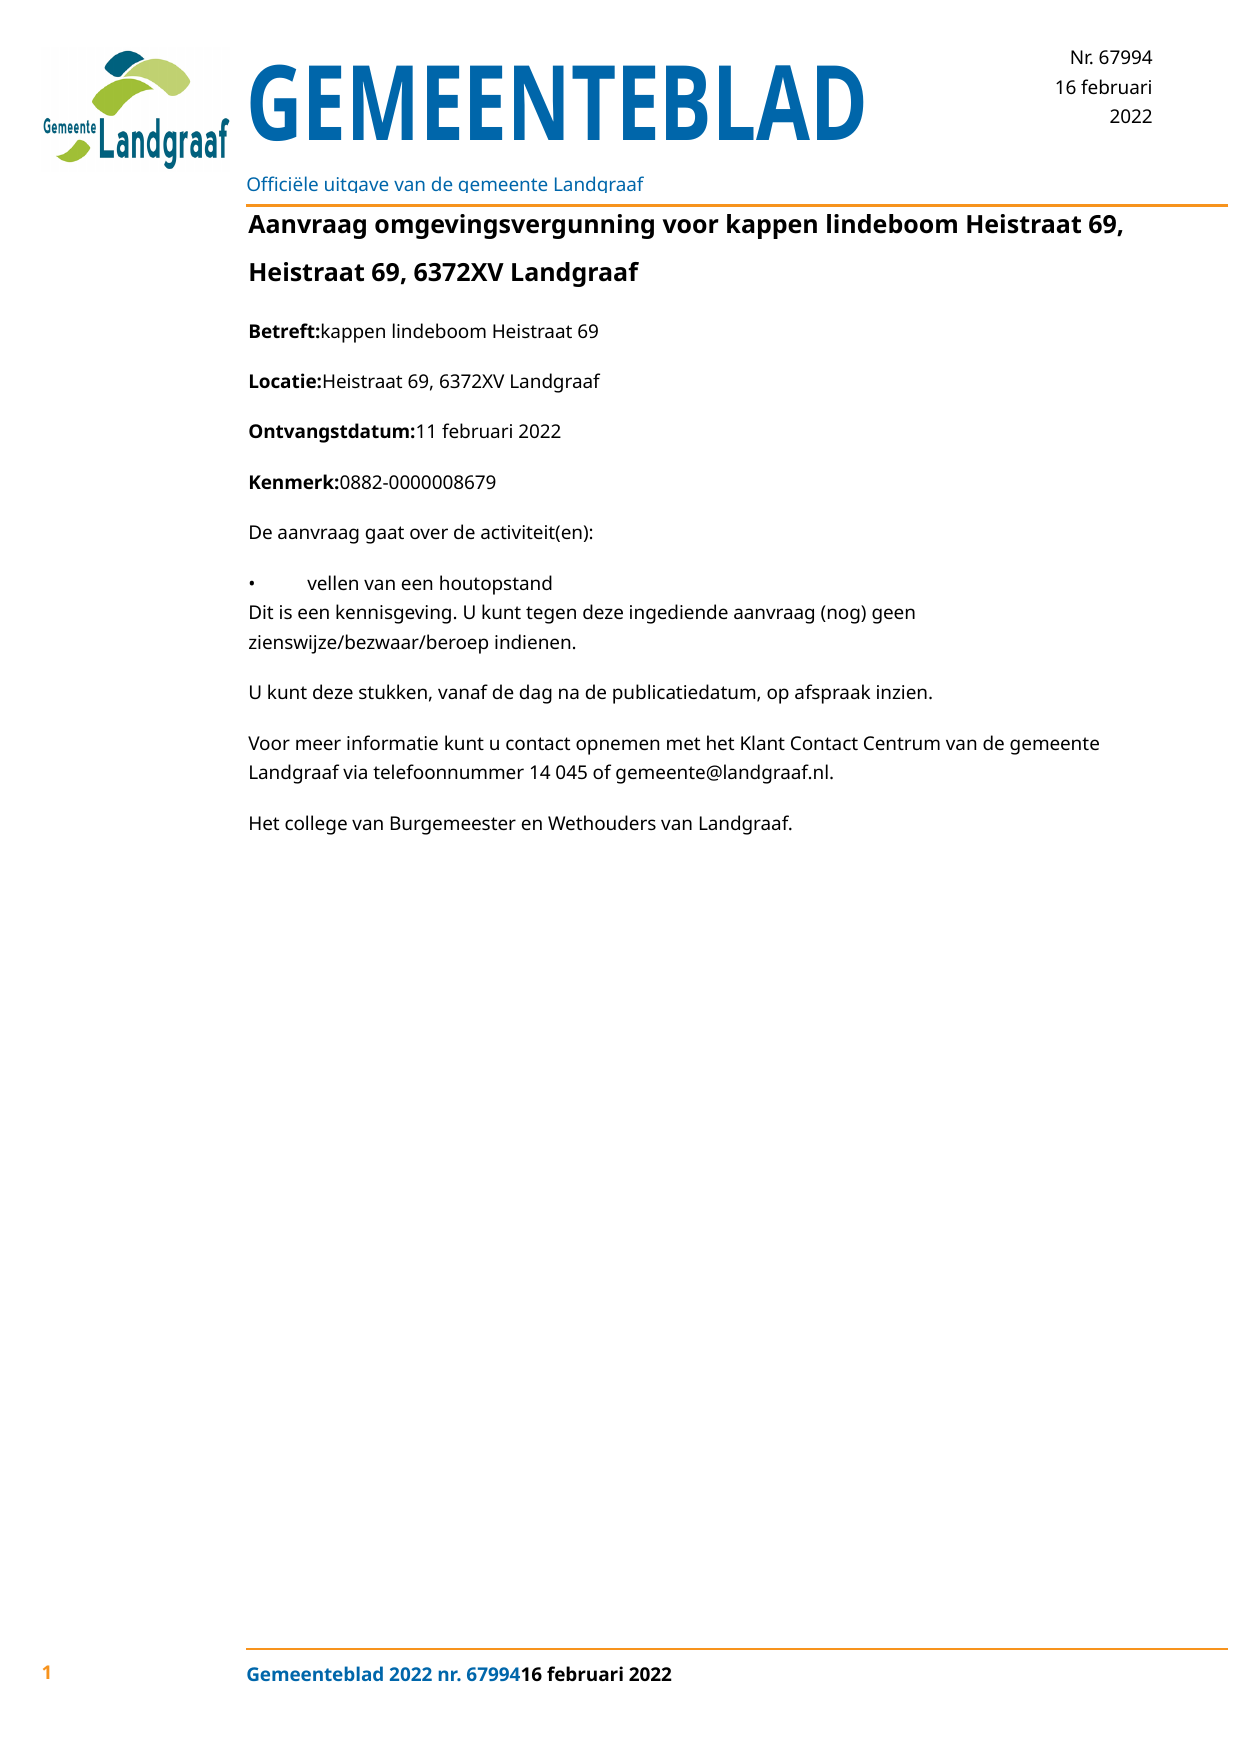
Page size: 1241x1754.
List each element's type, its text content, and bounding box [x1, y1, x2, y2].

text Betreft:kappen lindeboom Heistraat 69 [248, 318, 1152, 344]
text Locatie:Heistraat 69, 6372XV Landgraaf [248, 368, 1152, 394]
text Aanvraag omgevingsvergunning voor kappen lindeboom Heistraat 69, Heistraat 69, 6372XV Landgraaf [248, 207, 1152, 288]
text U kunt deze stukken, vanaf de dag na de publicatiedatum, op afspraak inzien. [248, 679, 1152, 705]
text Voor meer informatie kunt u contact opnemen met het Klant Contact Centrum van de gemeente Landgraaf via telefoonnummer 14 045 of gemeente@landgraaf.nl. [248, 730, 1152, 785]
text Kenmerk:0882-0000008679 [248, 469, 1152, 495]
picture [41, 47, 231, 172]
text Dit is een kennisgeving. U kunt tegen deze ingediende aanvraag (nog) geen zienswijze/bezwaar/beroep indienen. [248, 599, 1152, 655]
text Ontvangstdatum:11 februari 2022 [248, 419, 1152, 444]
text Het college van Burgemeester en Wethouders van Landgraaf. [248, 810, 1152, 836]
list vellen van een houtopstand [248, 570, 1152, 596]
text De aanvraag gaat over de activiteit(en): [248, 519, 1152, 545]
